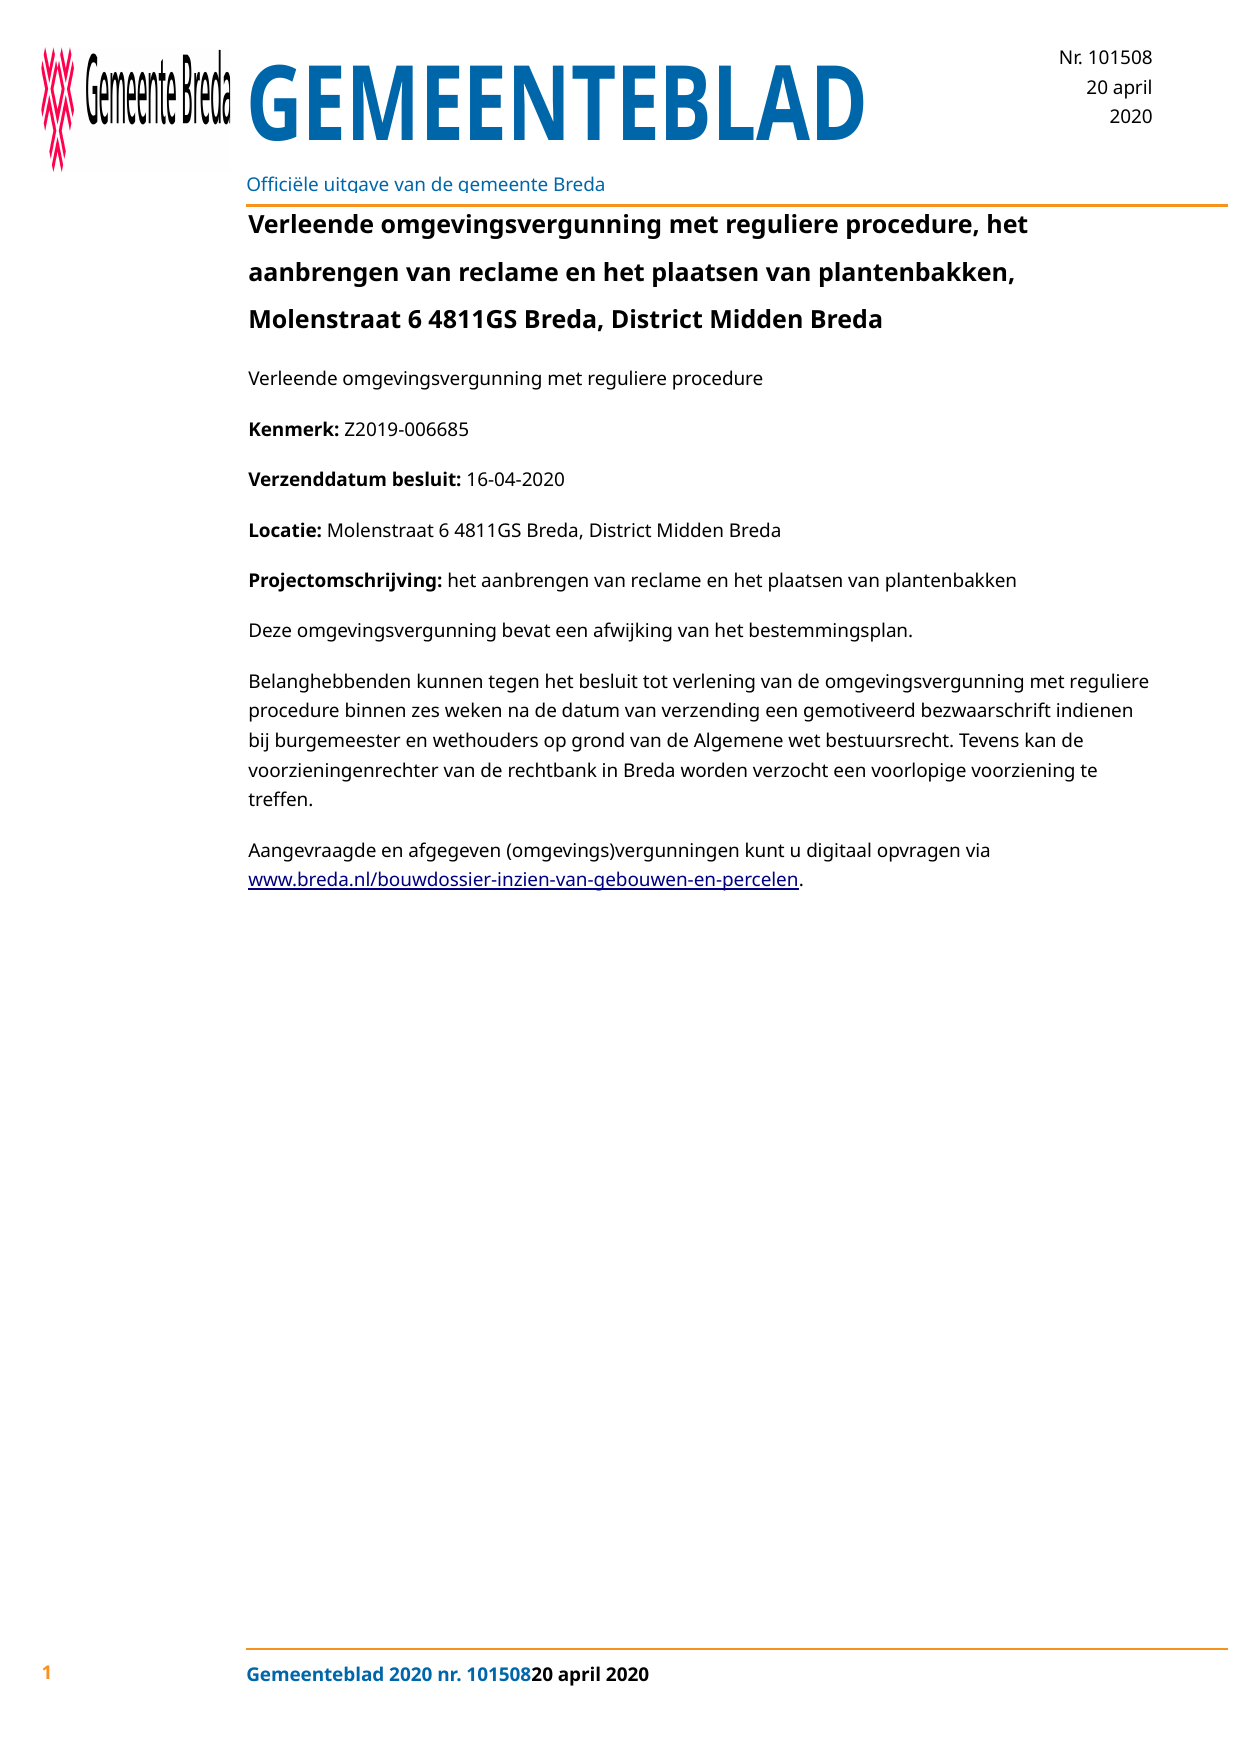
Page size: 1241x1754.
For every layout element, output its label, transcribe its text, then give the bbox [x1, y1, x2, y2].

picture [41, 47, 231, 172]
text Verzenddatum besluit: 16-04-2020 [248, 466, 1152, 492]
text Locatie: Molenstraat 6 4811GS Breda, District Midden Breda [248, 517, 1152, 542]
text Belanghebbenden kunnen tegen het besluit tot verlening van de omgevingsvergunning met reguliere procedure binnen zes weken na de datum van verzending een gemotiveerd bezwaarschrift indienen bij burgemeester en wethouders op grond van de Algemene wet bestuursrecht. Tevens kan de voorzieningenrechter van de rechtbank in Breda worden verzocht een voorlopige voorziening te treffen. [248, 668, 1152, 812]
text Deze omgevingsvergunning bevat een afwijking van het bestemmingsplan. [248, 618, 1152, 643]
text Aangevraagde en afgegeven (omgevings)vergunningen kunt u digitaal opvragen via www.breda.nl/bouwdossier-inzien-van-gebouwen-en-percelen. [248, 837, 1152, 892]
text Verleende omgevingsvergunning met reguliere procedure [248, 366, 1152, 391]
text Verleende omgevingsvergunning met reguliere procedure, het aanbrengen van reclame en het plaatsen van plantenbakken, Molenstraat 6 4811GS Breda, District Midden Breda [248, 207, 1152, 336]
text Kenmerk: Z2019-006685 [248, 416, 1152, 442]
text Projectomschrijving: het aanbrengen van reclame en het plaatsen van plantenbakken [248, 567, 1152, 593]
